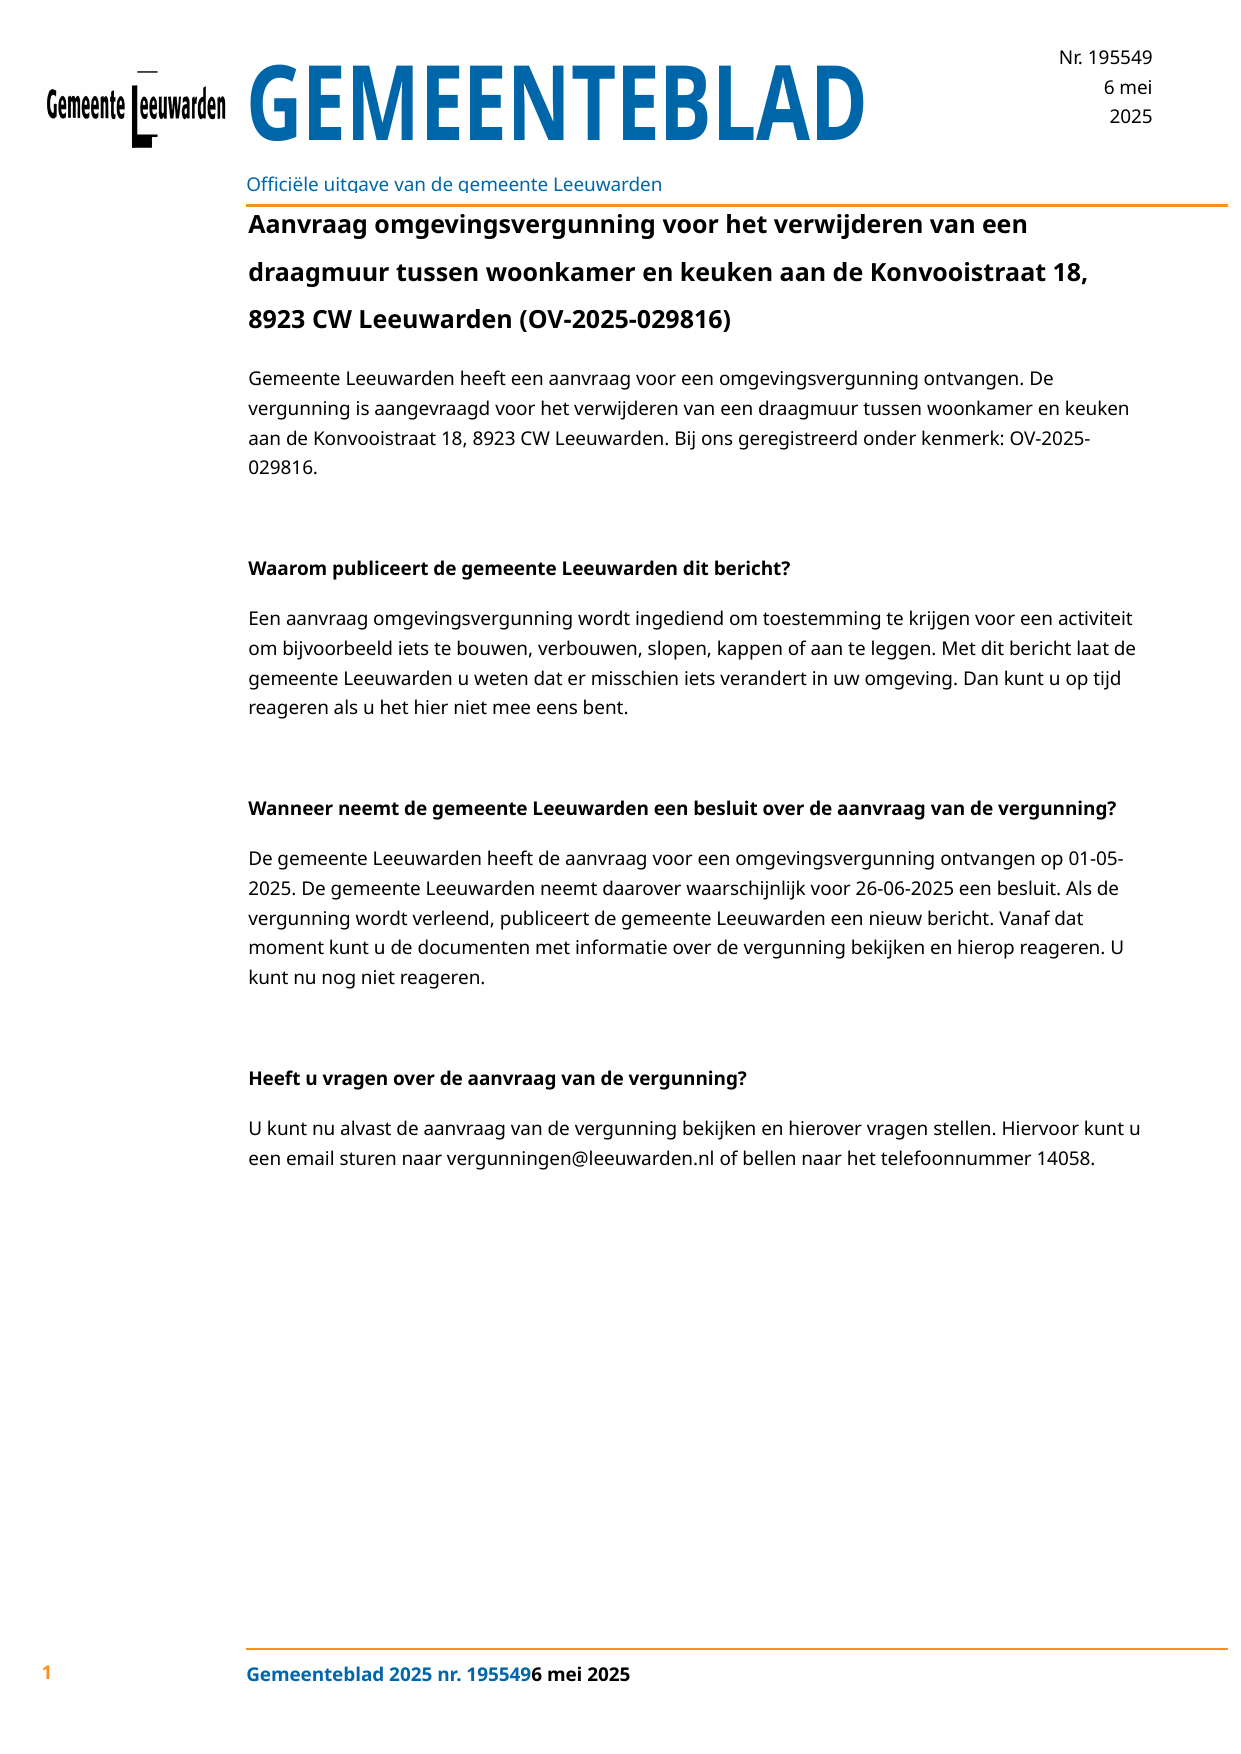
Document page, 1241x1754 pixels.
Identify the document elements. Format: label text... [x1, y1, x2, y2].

text Een aanvraag omgevingsvergunning wordt ingediend om toestemming te krijgen voor een activiteit om bijvoorbeeld iets te bouwen, verbouwen, slopen, kappen of aan te leggen. Met dit bericht laat de gemeente Leeuwarden u weten dat er misschien iets verandert in uw omgeving. Dan kunt u op tijd reageren als u het hier niet mee eens bent. [248, 606, 1152, 720]
text Gemeente Leeuwarden heeft een aanvraag voor een omgevingsvergunning ontvangen. De vergunning is aangevraagd voor het verwijderen van een draagmuur tussen woonkamer en keuken aan de Konvooistraat 18, 8923 CW Leeuwarden. Bij ons geregistreerd onder kenmerk: OV-2025-029816. [248, 366, 1152, 480]
text Heeft u vragen over de aanvraag van de vergunning? [248, 1065, 1152, 1090]
picture [41, 47, 231, 172]
text U kunt nu alvast de aanvraag van de vergunning bekijken en hierover vragen stellen. Hiervoor kunt u een email sturen naar vergunningen@leeuwarden.nl of bellen naar het telefoonnummer 14058. [248, 1115, 1152, 1170]
text De gemeente Leeuwarden heeft de aanvraag voor een omgevingsvergunning ontvangen op 01-05-2025. De gemeente Leeuwarden neemt daarover waarschijnlijk voor 26-06-2025 een besluit. Als de vergunning wordt verleend, publiceert de gemeente Leeuwarden een nieuw bericht. Vanaf dat moment kunt u de documenten met informatie over de vergunning bekijken en hierop reageren. U kunt nu nog niet reageren. [248, 846, 1152, 989]
text Aanvraag omgevingsvergunning voor het verwijderen van een draagmuur tussen woonkamer en keuken aan de Konvooistraat 18, 8923 CW Leeuwarden (OV-2025-029816) [248, 207, 1152, 336]
text Wanneer neemt de gemeente Leeuwarden een besluit over de aanvraag van de vergunning? [248, 795, 1152, 821]
text Waarom publiceert de gemeente Leeuwarden dit bericht? [248, 555, 1152, 581]
